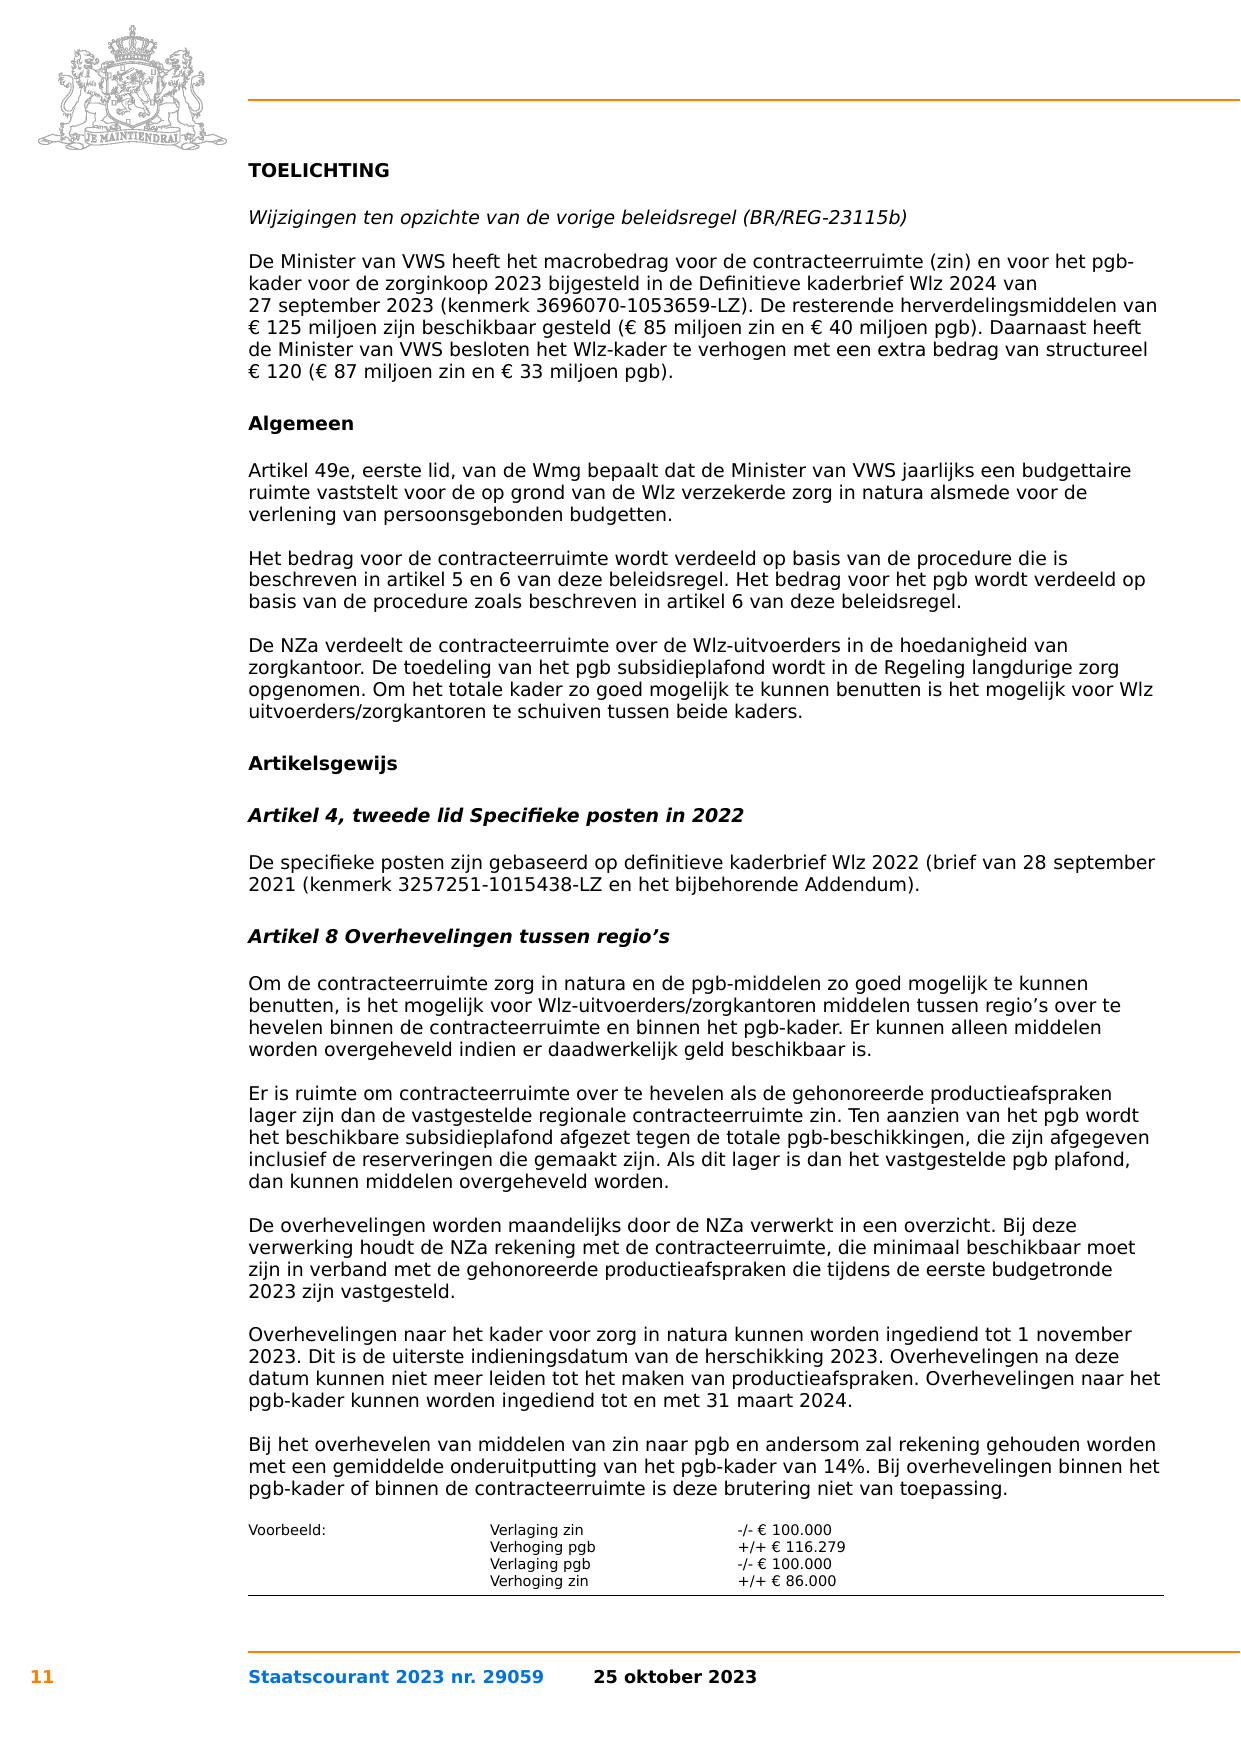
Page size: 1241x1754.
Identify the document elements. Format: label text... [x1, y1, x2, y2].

text De Minister van VWS heeft het macrobedrag voor de contracteerruimte (zin) en voor het pgb-kader voor de zorginkoop 2023 bijgesteld in de Definitieve kaderbrief Wlz 2024 van 27 september 2023 (kenmerk 3696070-1053659-LZ). De resterende herverdelingsmiddelen van € 125 miljoen zijn beschikbaar gesteld (€ 85 miljoen zin en € 40 miljoen pgb). Daarnaast heeft de Minister van VWS besloten het Wlz-kader te verhogen met een extra bedrag van structureel € 120 (€ 87 miljoen zin en € 33 miljoen pgb). [248, 251, 1163, 383]
table_cell Verhoging pgb [484, 1539, 732, 1556]
table_cell +/+ € 86.000 [732, 1573, 1163, 1594]
subtitle TOELICHTING [248, 160, 1163, 182]
subtitle Artikel 4, tweede lid Specifieke posten in 2022 [248, 805, 1163, 827]
text Artikel 49e, eerste lid, van de Wmg bepaalt dat de Minister van VWS jaarlijks een budgettaire ruimte vaststelt voor de op grond van de Wlz verzekerde zorg in natura alsmede voor de verlening van persoonsgebonden budgetten. [248, 459, 1163, 526]
picture [38, 25, 227, 150]
table_cell [248, 1556, 484, 1573]
subtitle Algemeen [248, 413, 1163, 434]
table_header Voorbeeld: [248, 1522, 484, 1539]
table_header Verlaging zin [484, 1522, 732, 1539]
text De overhevelingen worden maandelijks door de NZa verwerkt in een overzicht. Bij deze verwerking houdt de NZa rekening met de contracteerruimte, die minimaal beschikbaar moet zijn in verband met de gehonoreerde productieafspraken die tijdens de eerste budgetronde 2023 zijn vastgesteld. [248, 1214, 1163, 1302]
table_cell [248, 1539, 484, 1556]
text De specifieke posten zijn gebaseerd op definitieve kaderbrief Wlz 2022 (brief van 28 september 2021 (kenmerk 3257251-1015438-LZ en het bijbehorende Addendum). [248, 852, 1163, 896]
table_cell +/+ € 116.279 [732, 1539, 1163, 1556]
text Het bedrag voor de contracteerruimte wordt verdeeld op basis van de procedure die is beschreven in artikel 5 en 6 van deze beleidsregel. Het bedrag voor het pgb wordt verdeeld op basis van de procedure zoals beschreven in artikel 6 van deze beleidsregel. [248, 547, 1163, 613]
text Bij het overhevelen van middelen van zin naar pgb en andersom zal rekening gehouden worden met een gemiddelde onderuitputting van het pgb-kader van 14%. Bij overhevelingen binnen het pgb-kader of binnen de contracteerruimte is deze brutering niet van toepassing. [248, 1434, 1163, 1500]
table_cell [248, 1573, 484, 1594]
subtitle Artikel 8 Overhevelingen tussen regio’s [248, 926, 1163, 948]
table_cell Verlaging pgb [484, 1556, 732, 1573]
table_cell Verhoging zin [484, 1573, 732, 1594]
subtitle Artikelsgewijs [248, 753, 1163, 775]
subtitle Wijzigingen ten opzichte van de vorige beleidsregel (BR/REG-23115b) [248, 207, 1163, 229]
table_cell -/- € 100.000 [732, 1556, 1163, 1573]
text Om de contracteerruimte zorg in natura en de pgb-middelen zo goed mogelijk te kunnen benutten, is het mogelijk voor Wlz-uitvoerders/zorgkantoren middelen tussen regio’s over te hevelen binnen de contracteerruimte en binnen het pgb-kader. Er kunnen alleen middelen worden overgeheveld indien er daadwerkelijk geld beschikbaar is. [248, 973, 1163, 1061]
table_header -/- € 100.000 [732, 1522, 1163, 1539]
text De NZa verdeelt de contracteerruimte over de Wlz-uitvoerders in de hoedanigheid van zorgkantoor. De toedeling van het pgb subsidieplafond wordt in de Regeling langdurige zorg opgenomen. Om het totale kader zo goed mogelijk te kunnen benutten is het mogelijk voor Wlz uitvoerders/zorgkantoren te schuiven tussen beide kaders. [248, 635, 1163, 723]
text Er is ruimte om contracteerruimte over te hevelen als de gehonoreerde productieafspraken lager zijn dan de vastgestelde regionale contracteerruimte zin. Ten aanzien van het pgb wordt het beschikbare subsidieplafond afgezet tegen de totale pgb-beschikkingen, die zijn afgegeven inclusief de reserveringen die gemaakt zijn. Als dit lager is dan het vastgestelde pgb plafond, dan kunnen middelen overgeheveld worden. [248, 1083, 1163, 1193]
text Overhevelingen naar het kader voor zorg in natura kunnen worden ingediend tot 1 november 2023. Dit is de uiterste indieningsdatum van de herschikking 2023. Overhevelingen na deze datum kunnen niet meer leiden tot het maken van productieafspraken. Overhevelingen naar het pgb-kader kunnen worden ingediend tot en met 31 maart 2024. [248, 1324, 1163, 1412]
